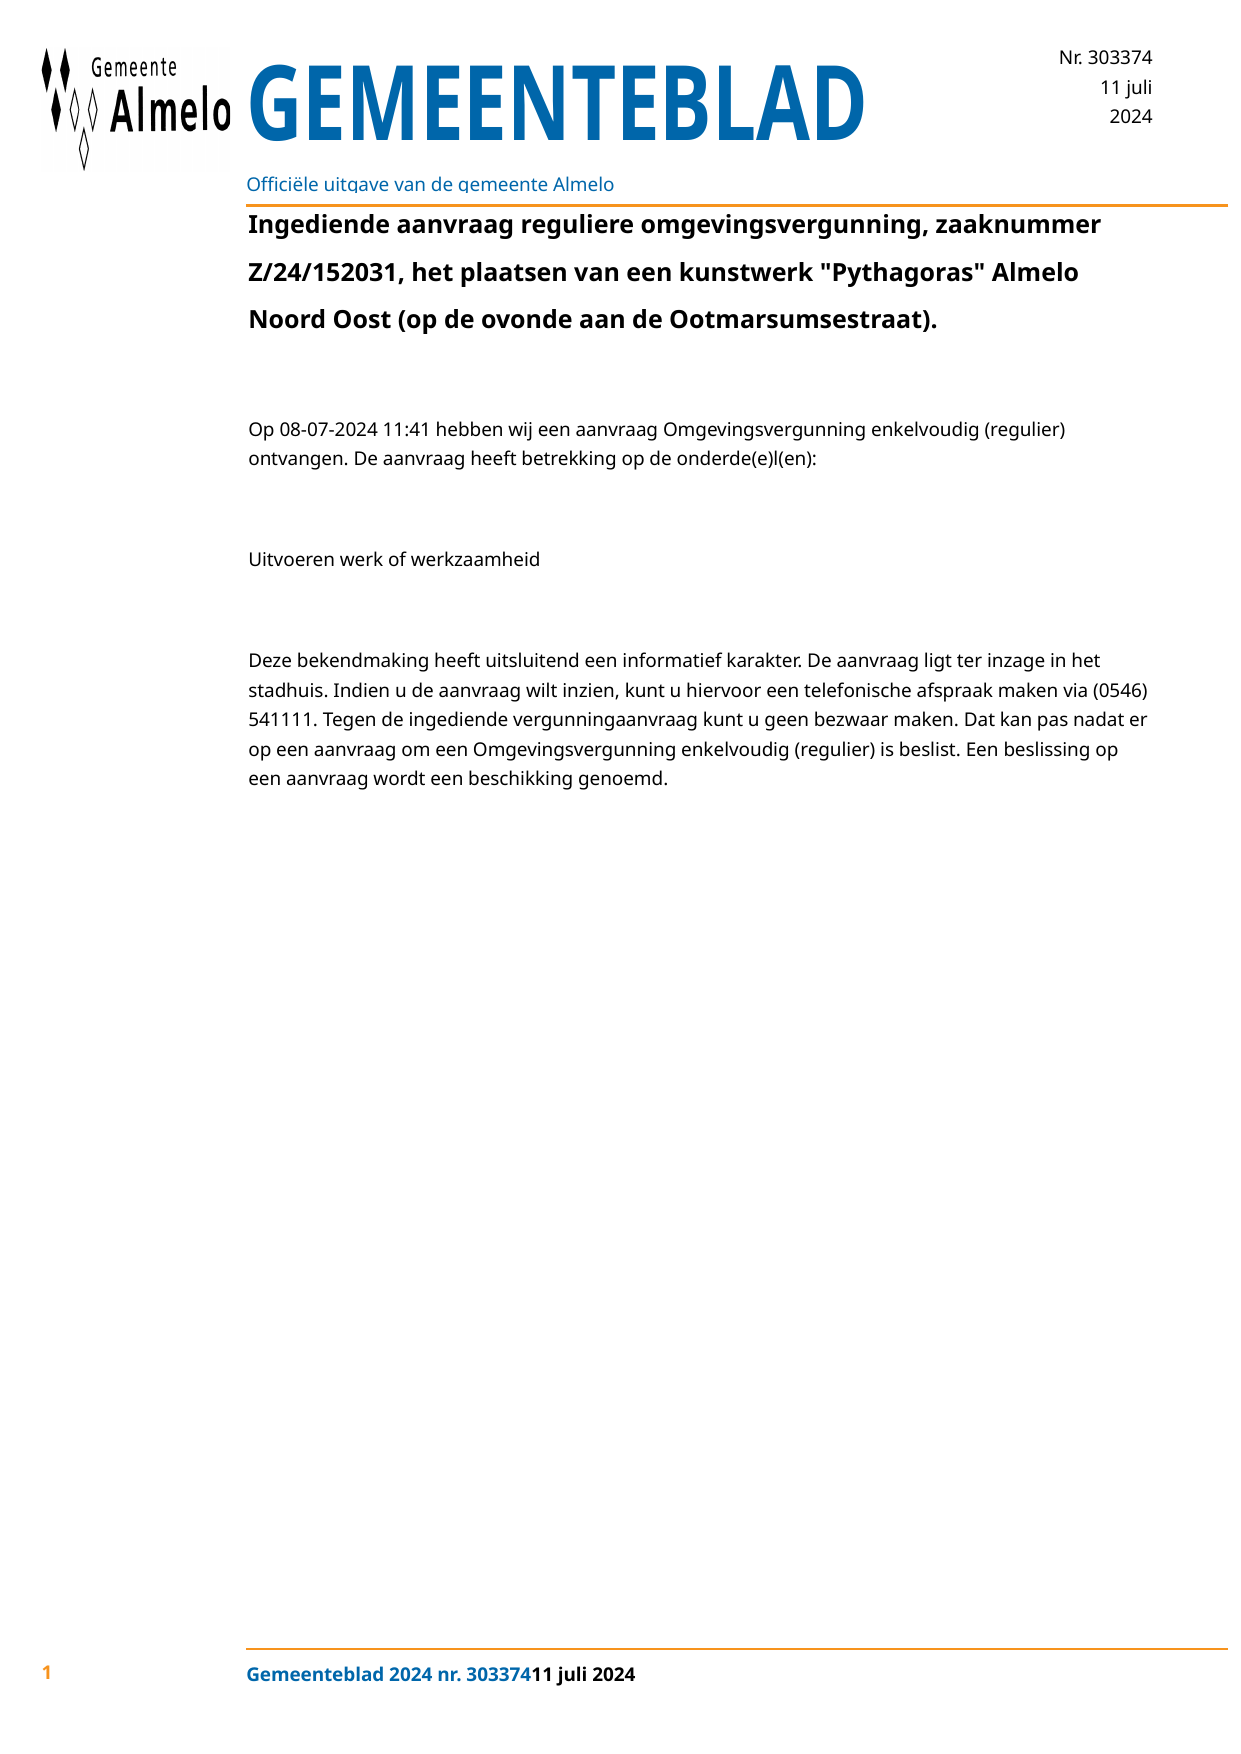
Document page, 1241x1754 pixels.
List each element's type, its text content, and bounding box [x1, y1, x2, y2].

text Deze bekendmaking heeft uitsluitend een informatief karakter. De aanvraag ligt ter inzage in het stadhuis. Indien u de aanvraag wilt inzien, kunt u hiervoor een telefonische afspraak maken via (0546) 541111. Tegen de ingediende vergunningaanvraag kunt u geen bezwaar maken. Dat kan pas nadat er op een aanvraag om een Omgevingsvergunning enkelvoudig (regulier) is beslist. Een beslissing op een aanvraag wordt een beschikking genoemd. [248, 647, 1152, 791]
picture [41, 47, 231, 172]
text Uitvoeren werk of werkzaamheid [248, 546, 1152, 572]
text Op 08-07-2024 11:41 hebben wij een aanvraag Omgevingsvergunning enkelvoudig (regulier) ontvangen. De aanvraag heeft betrekking op de onderde(e)l(en): [248, 416, 1152, 471]
text Ingediende aanvraag reguliere omgevingsvergunning, zaaknummer Z/24/152031, het plaatsen van een kunstwerk "Pythagoras" Almelo Noord Oost (op de ovonde aan de Ootmarsumsestraat). [248, 207, 1152, 336]
